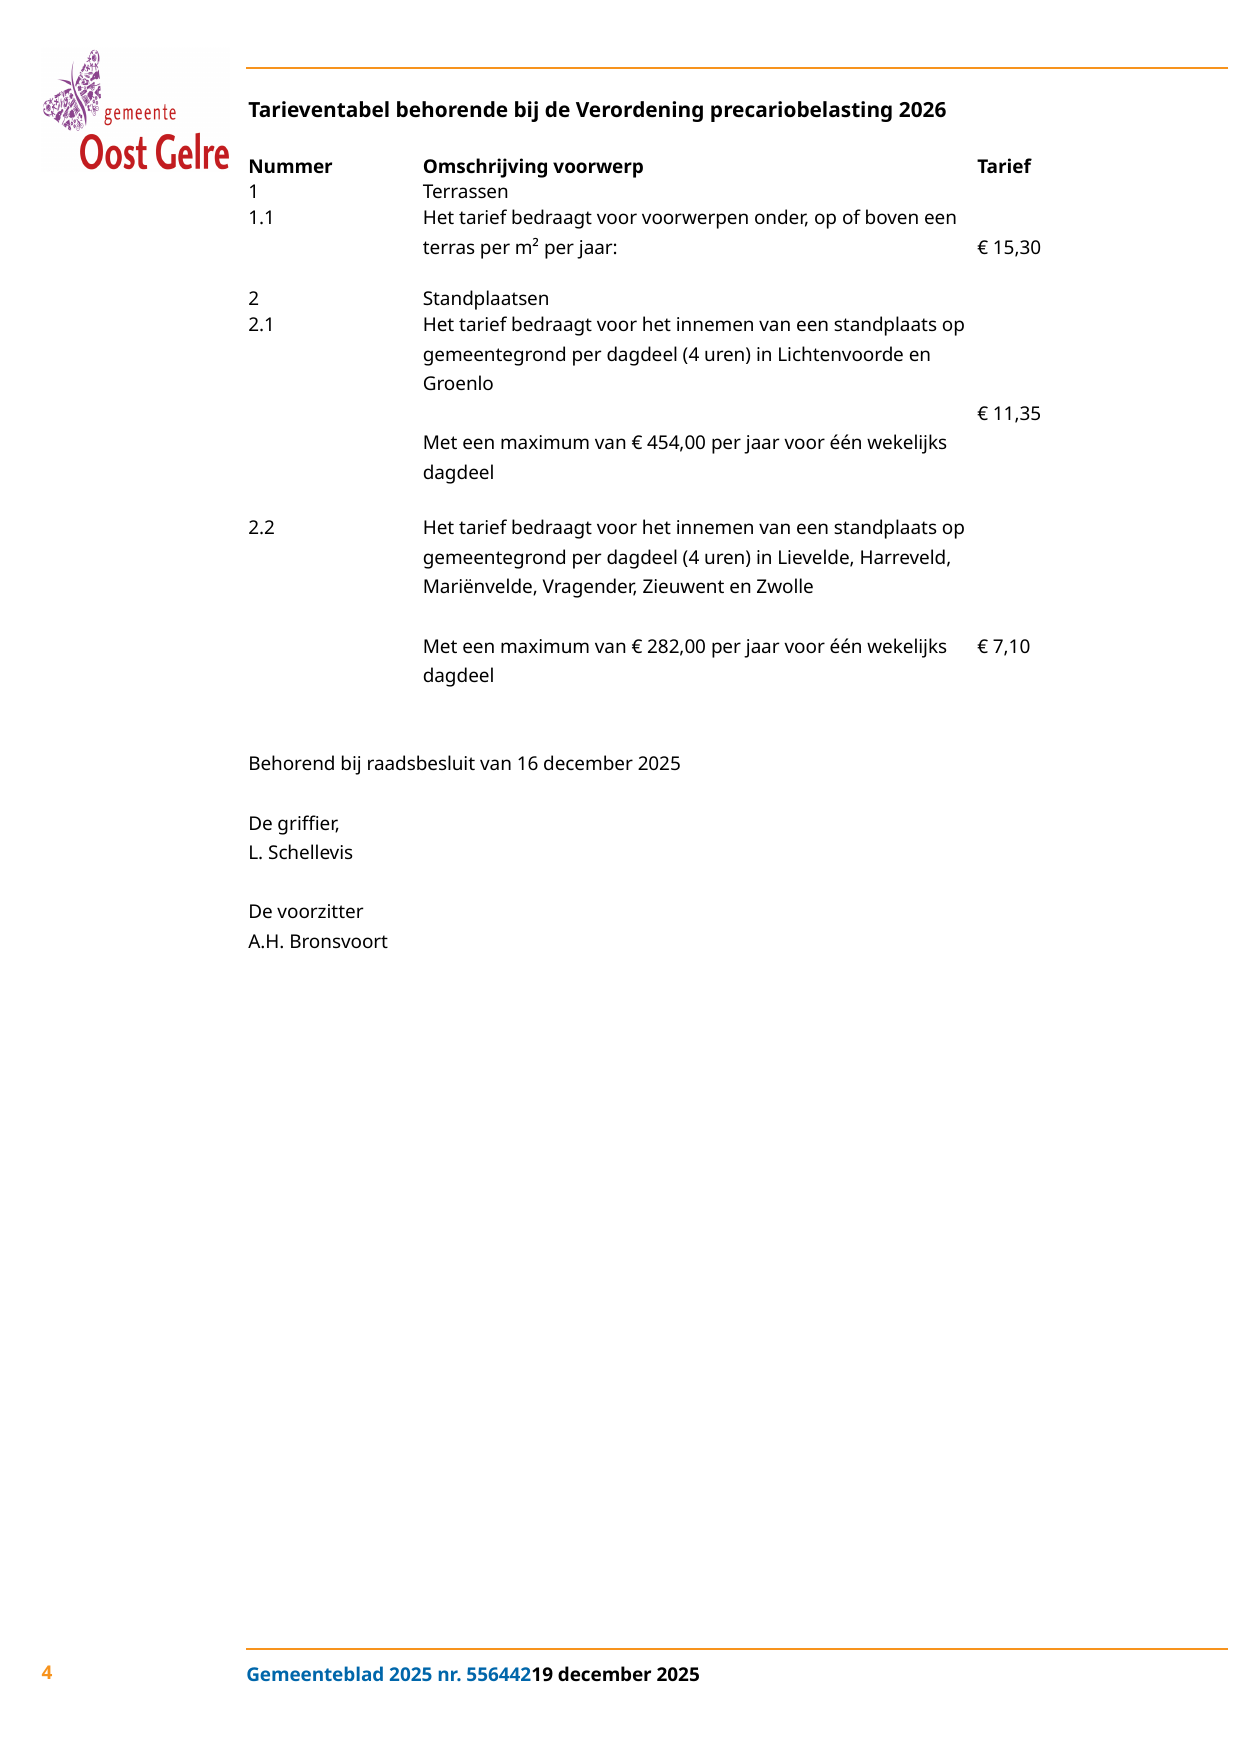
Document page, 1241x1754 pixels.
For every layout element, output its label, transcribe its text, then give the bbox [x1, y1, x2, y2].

table_cell 2.2 [248, 515, 423, 718]
table_header Nummer [248, 153, 423, 179]
table_cell € 11,35 [977, 311, 1152, 514]
text De griffier, [248, 810, 1152, 835]
text Behorend bij raadsbesluit van 16 december 2025 [248, 751, 1152, 776]
table_cell Het tarief bedraagt voor het innemen van een standplaats op gemeentegrond per dagdeel (4 uren) in Lievelde, Harreveld, Mariënvelde, Vragender, Zieuwent en Zwolle Met een maximum van € 282,00 per jaar voor één wekelijks dagdeel [423, 515, 977, 718]
picture [41, 47, 231, 172]
table_cell 2.1 [248, 311, 423, 514]
table_cell [977, 286, 1152, 311]
table_cell [423, 260, 977, 286]
table_header Omschrijving voorwerp [423, 153, 977, 179]
table_cell 2 [248, 286, 423, 311]
text De voorzitter [248, 898, 1152, 924]
table_cell [248, 260, 423, 286]
table_cell € 15,30 [977, 205, 1152, 260]
table_header Tarief [977, 153, 1152, 179]
text L. Schellevis [248, 839, 1152, 865]
table_cell 1.1 [248, 205, 423, 260]
table_cell Terrassen [423, 179, 977, 204]
table_cell 1 [248, 179, 423, 204]
text A.H. Bronsvoort [248, 928, 1152, 954]
table_cell Het tarief bedraagt voor voorwerpen onder, op of boven een terras per m² per jaar: [423, 205, 977, 260]
table_cell Standplaatsen [423, 286, 977, 311]
table_cell [977, 260, 1152, 286]
text Tarieventabel behorende bij de Verordening precariobelasting 2026 [248, 95, 1152, 123]
table_cell Het tarief bedraagt voor het innemen van een standplaats op gemeentegrond per dagdeel (4 uren) in Lichtenvoorde en Groenlo Met een maximum van € 454,00 per jaar voor één wekelijks dagdeel [423, 311, 977, 514]
table_cell € 7,10 [977, 515, 1152, 718]
table_cell [977, 179, 1152, 204]
